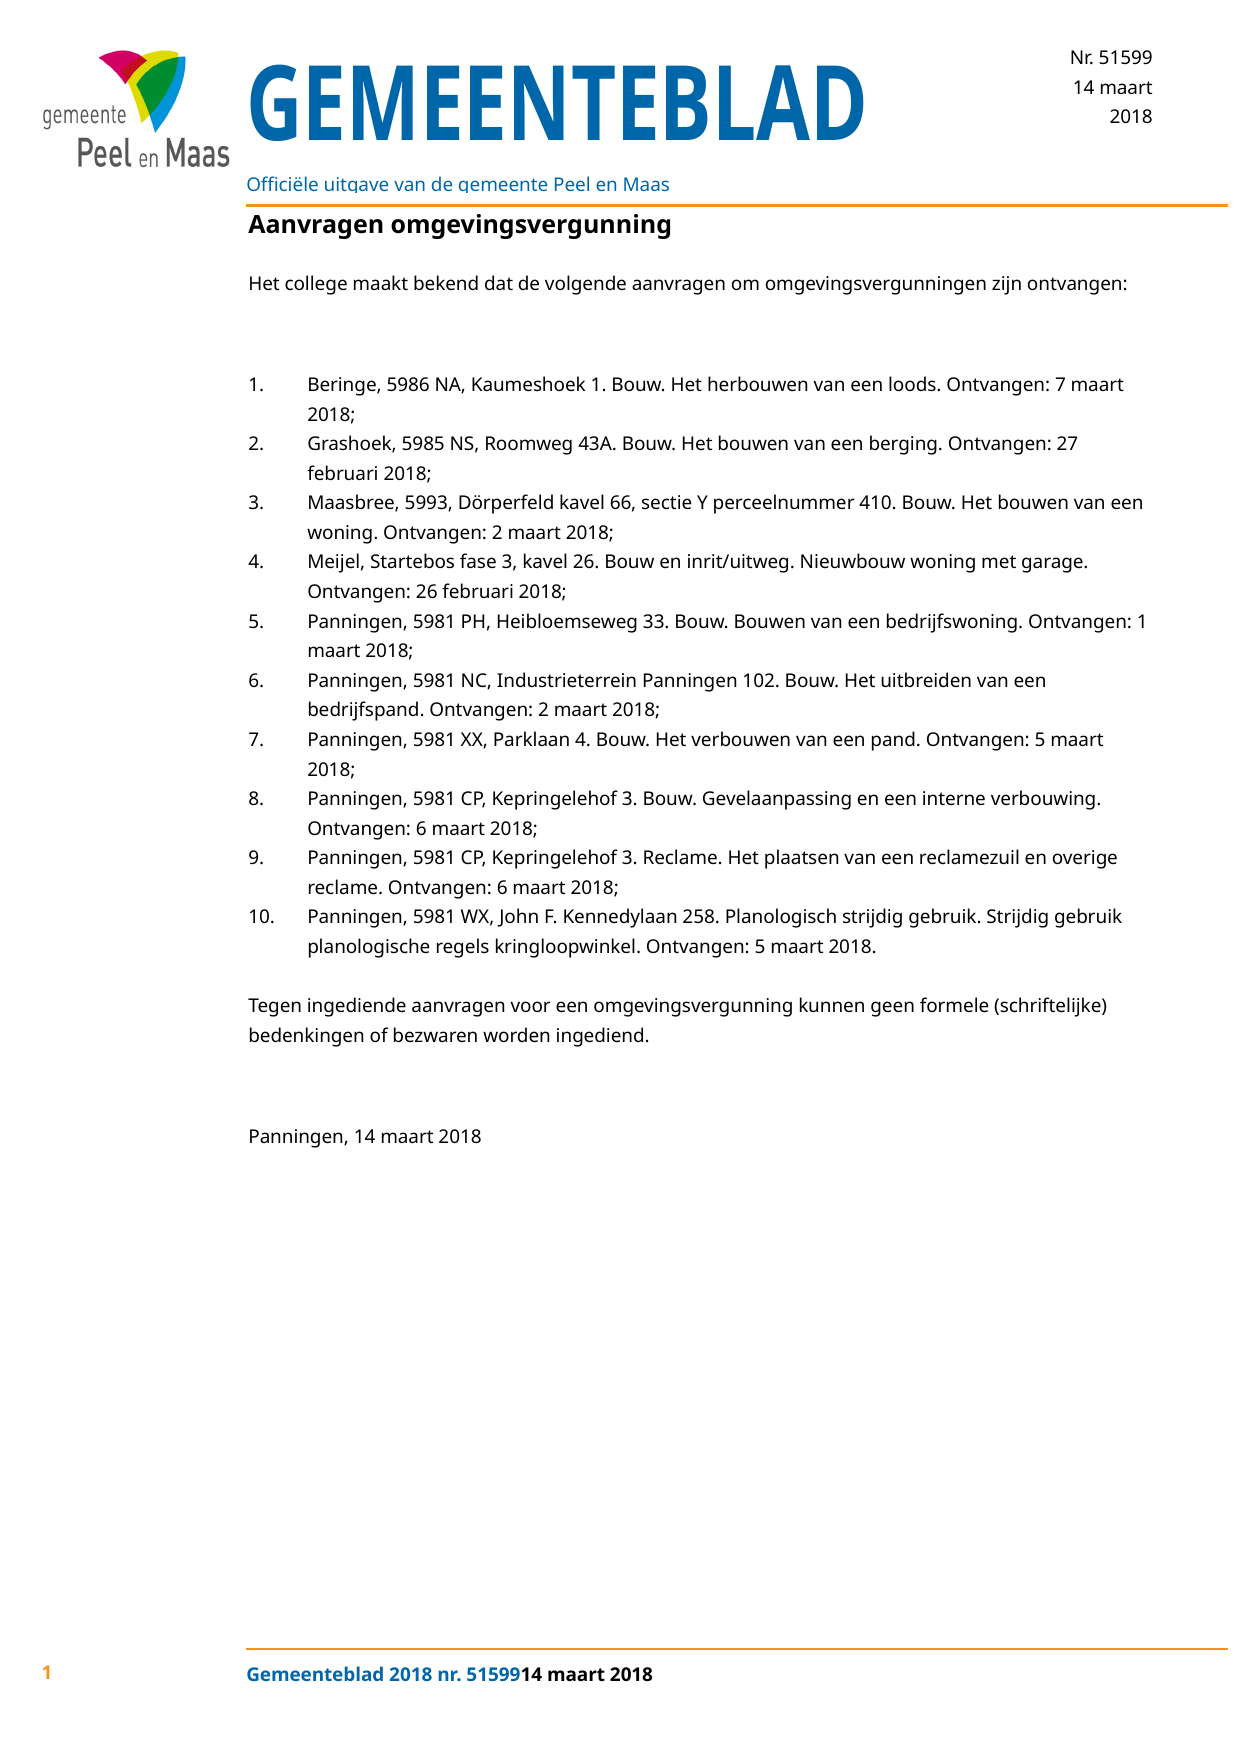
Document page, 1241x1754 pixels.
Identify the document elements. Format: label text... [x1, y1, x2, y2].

list Panningen, 5981 XX, Parklaan 4. Bouw. Het verbouwen van een pand. Ontvangen: 5 maart 2018; [248, 726, 1152, 781]
list Panningen, 5981 PH, Heibloemseweg 33. Bouw. Bouwen van een bedrijfswoning. Ontvangen: 1 maart 2018; [248, 608, 1152, 663]
list Grashoek, 5985 NS, Roomweg 43A. Bouw. Het bouwen van een berging. Ontvangen: 27 februari 2018; [248, 430, 1152, 486]
text Het college maakt bekend dat de volgende aanvragen om omgevingsvergunningen zijn ontvangen: [248, 270, 1152, 296]
list Panningen, 5981 CP, Kepringelehof 3. Bouw. Gevelaanpassing en een interne verbouwing. Ontvangen: 6 maart 2018; [248, 785, 1152, 841]
list Panningen, 5981 NC, Industrieterrein Panningen 102. Bouw. Het uitbreiden van een bedrijfspand. Ontvangen: 2 maart 2018; [248, 667, 1152, 722]
list Maasbree, 5993, Dörperfeld kavel 66, sectie Y perceelnummer 410. Bouw. Het bouwen van een woning. Ontvangen: 2 maart 2018; [248, 489, 1152, 545]
text Aanvragen omgevingsvergunning [248, 207, 1152, 241]
text Tegen ingediende aanvragen voor een omgevingsvergunning kunnen geen formele (schriftelijke) bedenkingen of bezwaren worden ingediend. [248, 992, 1152, 1048]
text Panningen, 14 maart 2018 [248, 1123, 1152, 1148]
list Panningen, 5981 WX, John F. Kennedylaan 258. Planologisch strijdig gebruik. Strijdig gebruik planologische regels kringloopwinkel. Ontvangen: 5 maart 2018. [248, 904, 1152, 959]
list Panningen, 5981 CP, Kepringelehof 3. Reclame. Het plaatsen van een reclamezuil en overige reclame. Ontvangen: 6 maart 2018; [248, 844, 1152, 900]
list Meijel, Startebos fase 3, kavel 26. Bouw en inrit/uitweg. Nieuwbouw woning met garage. Ontvangen: 26 februari 2018; [248, 549, 1152, 604]
list Beringe, 5986 NA, Kaumeshoek 1. Bouw. Het herbouwen van een loods. Ontvangen: 7 maart 2018; [248, 371, 1152, 426]
picture [41, 47, 231, 172]
